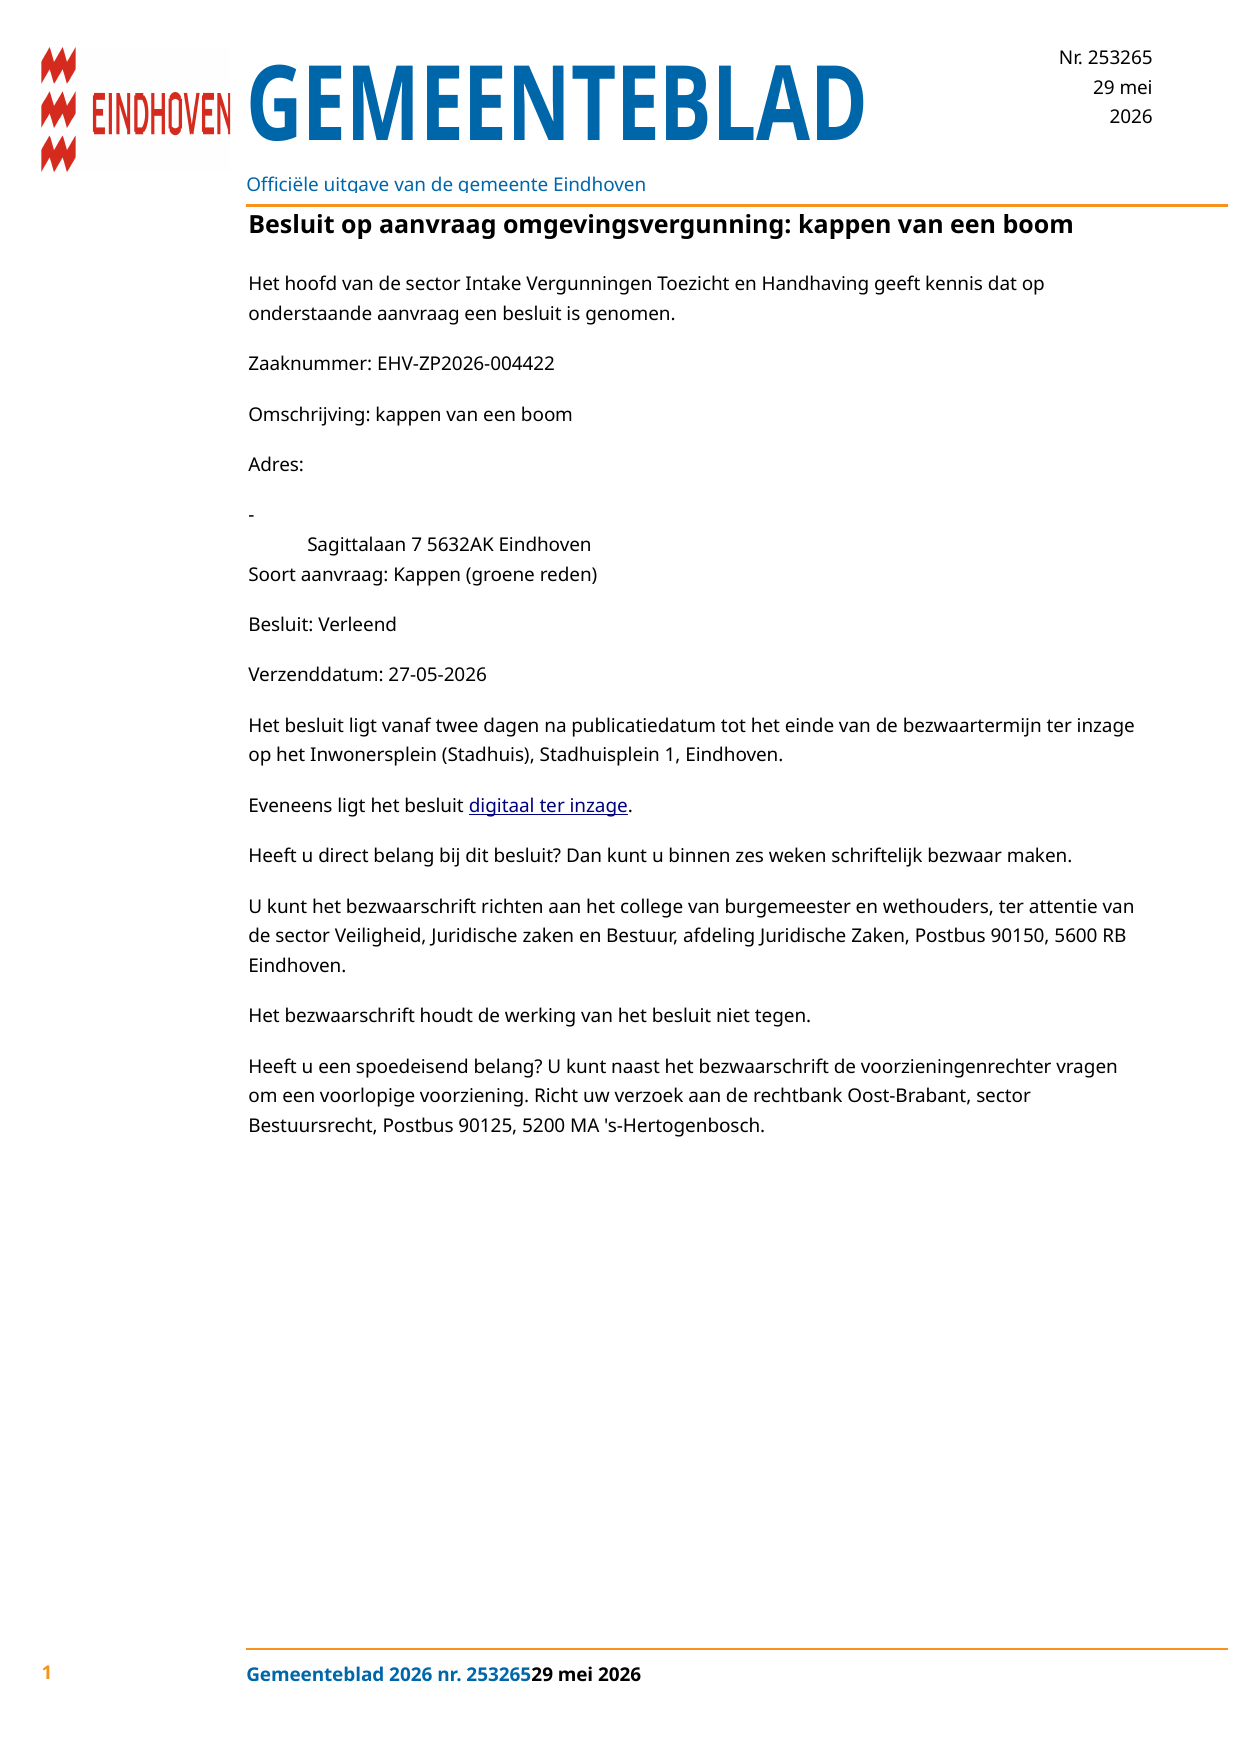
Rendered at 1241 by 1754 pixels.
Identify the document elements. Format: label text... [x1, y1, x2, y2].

text Het bezwaarschrift houdt de werking van het besluit niet tegen. [248, 1002, 1152, 1028]
text Adres: [248, 451, 1152, 477]
text Omschrijving: kappen van een boom [248, 401, 1152, 426]
text Het hoofd van de sector Intake Vergunningen Toezicht en Handhaving geeft kennis dat op onderstaande aanvraag een besluit is genomen. [248, 270, 1152, 326]
text Het besluit ligt vanaf twee dagen na publicatiedatum tot het einde van de bezwaartermijn ter inzage op het Inwonersplein (Stadhuis), Stadhuisplein 1, Eindhoven. [248, 712, 1152, 767]
text Eveneens ligt het besluit digitaal ter inzage. [248, 792, 1152, 818]
picture [41, 47, 231, 172]
text Soort aanvraag: Kappen (groene reden) [248, 561, 1152, 586]
text Zaaknummer: EHV-ZP2026-004422 [248, 350, 1152, 376]
text U kunt het bezwaarschrift richten aan het college van burgemeester en wethouders, ter attentie van de sector Veiligheid, Juridische zaken en Bestuur, afdeling Juridische Zaken, Postbus 90150, 5600 RB Eindhoven. [248, 893, 1152, 978]
list Sagittalaan 7 5632AK Eindhoven [248, 531, 1152, 557]
text Heeft u een spoedeisend belang? U kunt naast het bezwaarschrift de voorzieningenrechter vragen om een voorlopige voorziening. Richt uw verzoek aan de rechtbank Oost-Brabant, sector Bestuursrecht, Postbus 90125, 5200 MA 's-Hertogenbosch. [248, 1053, 1152, 1138]
text Besluit op aanvraag omgevingsvergunning: kappen van een boom [248, 207, 1152, 241]
text Verzenddatum: 27-05-2026 [248, 662, 1152, 687]
text Besluit: Verleend [248, 611, 1152, 637]
text Heeft u direct belang bij dit besluit? Dan kunt u binnen zes weken schriftelijk bezwaar maken. [248, 842, 1152, 868]
